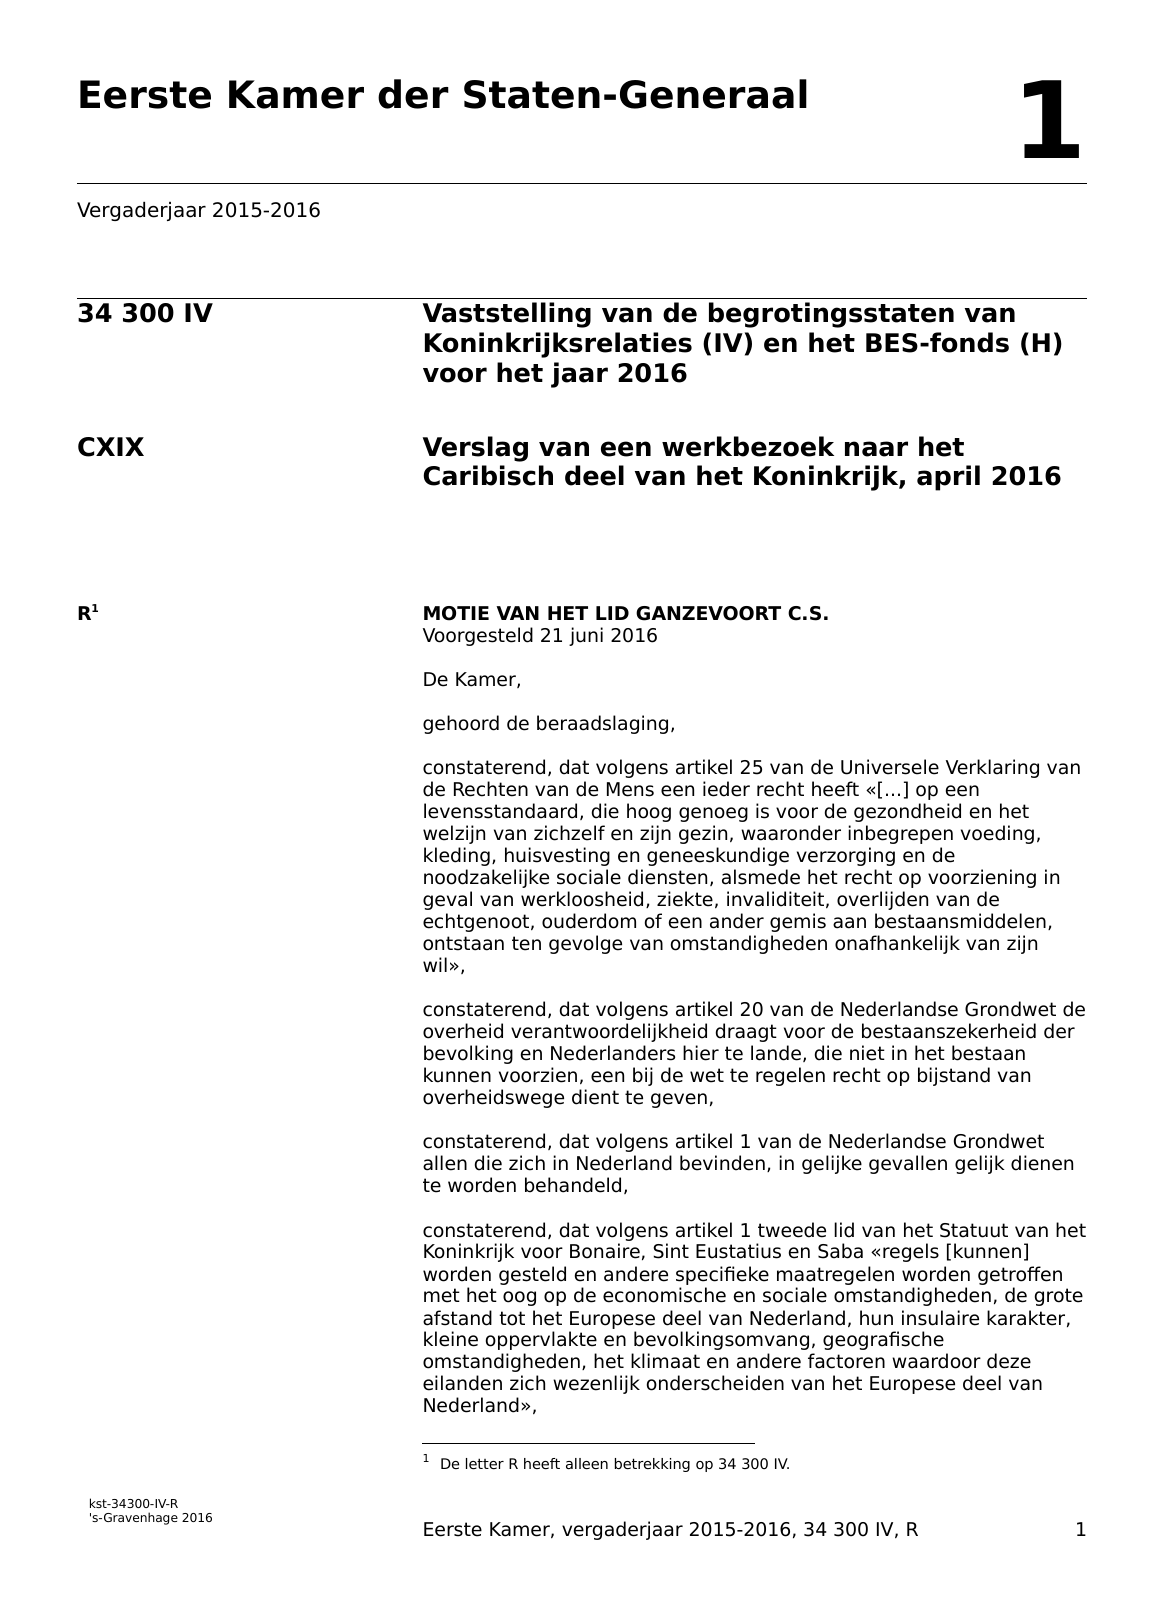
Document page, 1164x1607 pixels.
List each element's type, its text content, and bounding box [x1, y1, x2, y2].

text De letter R heeft alleen betrekking op 34 300 IV. [422, 1452, 1087, 1474]
text Voorgesteld 21 juni 2016 [422, 625, 1087, 647]
table_cell Vergaderjaar 2015-2016 [77, 184, 1087, 298]
text 's-Gravenhage 2016 [88, 1511, 323, 1525]
text constaterend, dat volgens artikel 20 van de Nederlandse Grondwet de overheid verantwoordelijkheid draagt voor de bestaanszekerheid der bevolking en Nederlanders hier te lande, die niet in het bestaan kunnen voorzien, een bij de wet te regelen recht op bijstand van overheidswege dient te geven, [422, 999, 1087, 1109]
subtitle 34 300 IV Vaststelling van de begrotingsstaten van Koninkrijksrelaties (IV) en het BES-fonds (H) voor het jaar 2016 [77, 299, 1087, 388]
text constaterend, dat volgens artikel 1 tweede lid van het Statuut van het Koninkrijk voor Bonaire, Sint Eustatius en Saba «regels [kunnen] worden gesteld en andere specifieke maatregelen worden getroffen met het oog op de economische en sociale omstandigheden, de grote afstand tot het Europese deel van Nederland, hun insulaire karakter, kleine oppervlakte en bevolkingsomvang, geografische omstandigheden, het klimaat en andere factoren waardoor deze eilanden zich wezenlijk onderscheiden van het Europese deel van Nederland», [422, 1219, 1087, 1417]
text constaterend, dat volgens artikel 1 van de Nederlandse Grondwet allen die zich in Nederland bevinden, in gelijke gevallen gelijk dienen te worden behandeld, [422, 1131, 1087, 1197]
text De Kamer, [422, 669, 1087, 691]
text constaterend, dat volgens artikel 25 van de Universele Verklaring van de Rechten van de Mens een ieder recht heeft «[...] op een levensstandaard, die hoog genoeg is voor de gezondheid en het welzijn van zichzelf en zijn gezin, waaronder inbegrepen voeding, kleding, huisvesting en geneeskundige verzorging en de noodzakelijke sociale diensten, alsmede het recht op voorziening in geval van werkloosheid, ziekte, invaliditeit, overlijden van de echtgenoot, ouderdom of een ander gemis aan bestaansmiddelen, ontstaan ten gevolge van omstandigheden onafhankelijk van zijn wil», [422, 757, 1087, 977]
table_header Eerste Kamer der Staten-Generaal [77, 59, 886, 183]
subtitle R MOTIE VAN HET LID GANZEVOORT C.S. [77, 603, 1087, 625]
subtitle CXIX Verslag van een werkbezoek naar het Caribisch deel van het Koninkrijk, april 2016 [77, 432, 1087, 492]
table_header 1 [886, 59, 1087, 183]
text gehoord de beraadslaging, [422, 713, 1087, 735]
text kst-34300-IV-R [88, 1497, 323, 1511]
